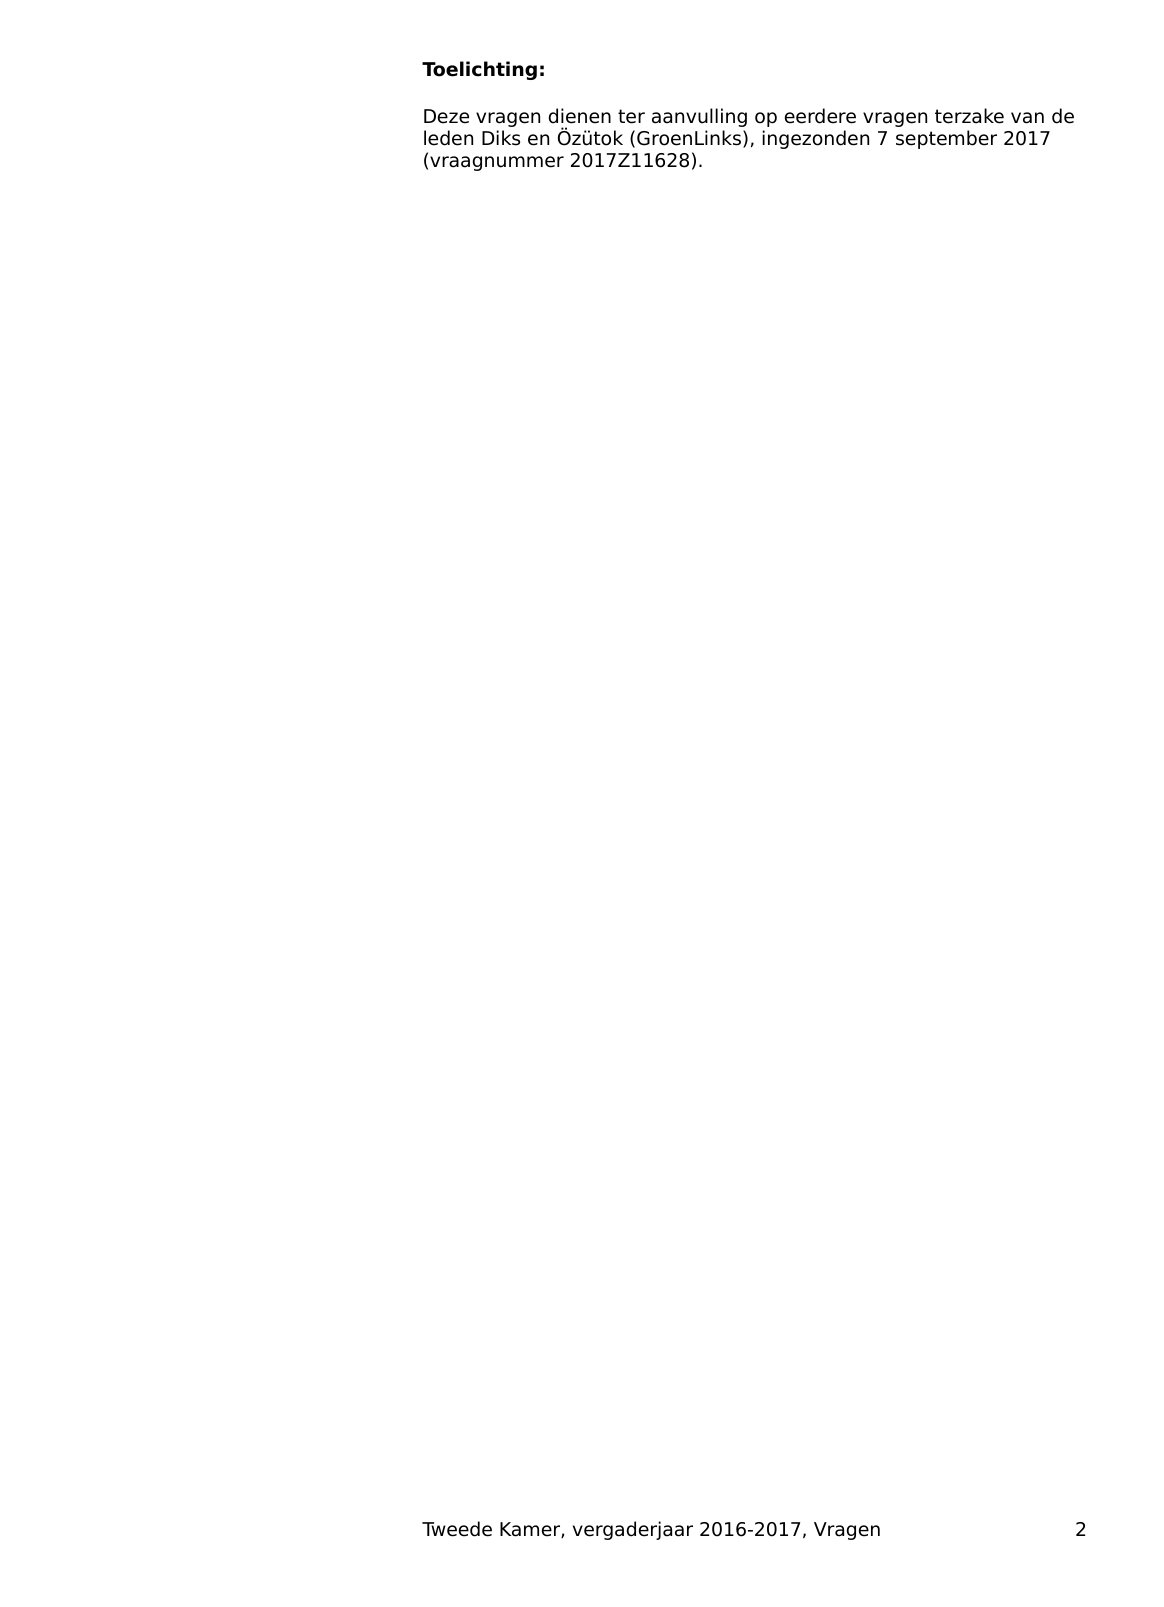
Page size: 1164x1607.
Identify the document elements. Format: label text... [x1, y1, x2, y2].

subtitle Toelichting: [422, 59, 1087, 81]
text Deze vragen dienen ter aanvulling op eerdere vragen terzake van de leden Diks en Özütok (GroenLinks), ingezonden 7 september 2017 (vraagnummer 2017Z11628). [422, 106, 1087, 172]
